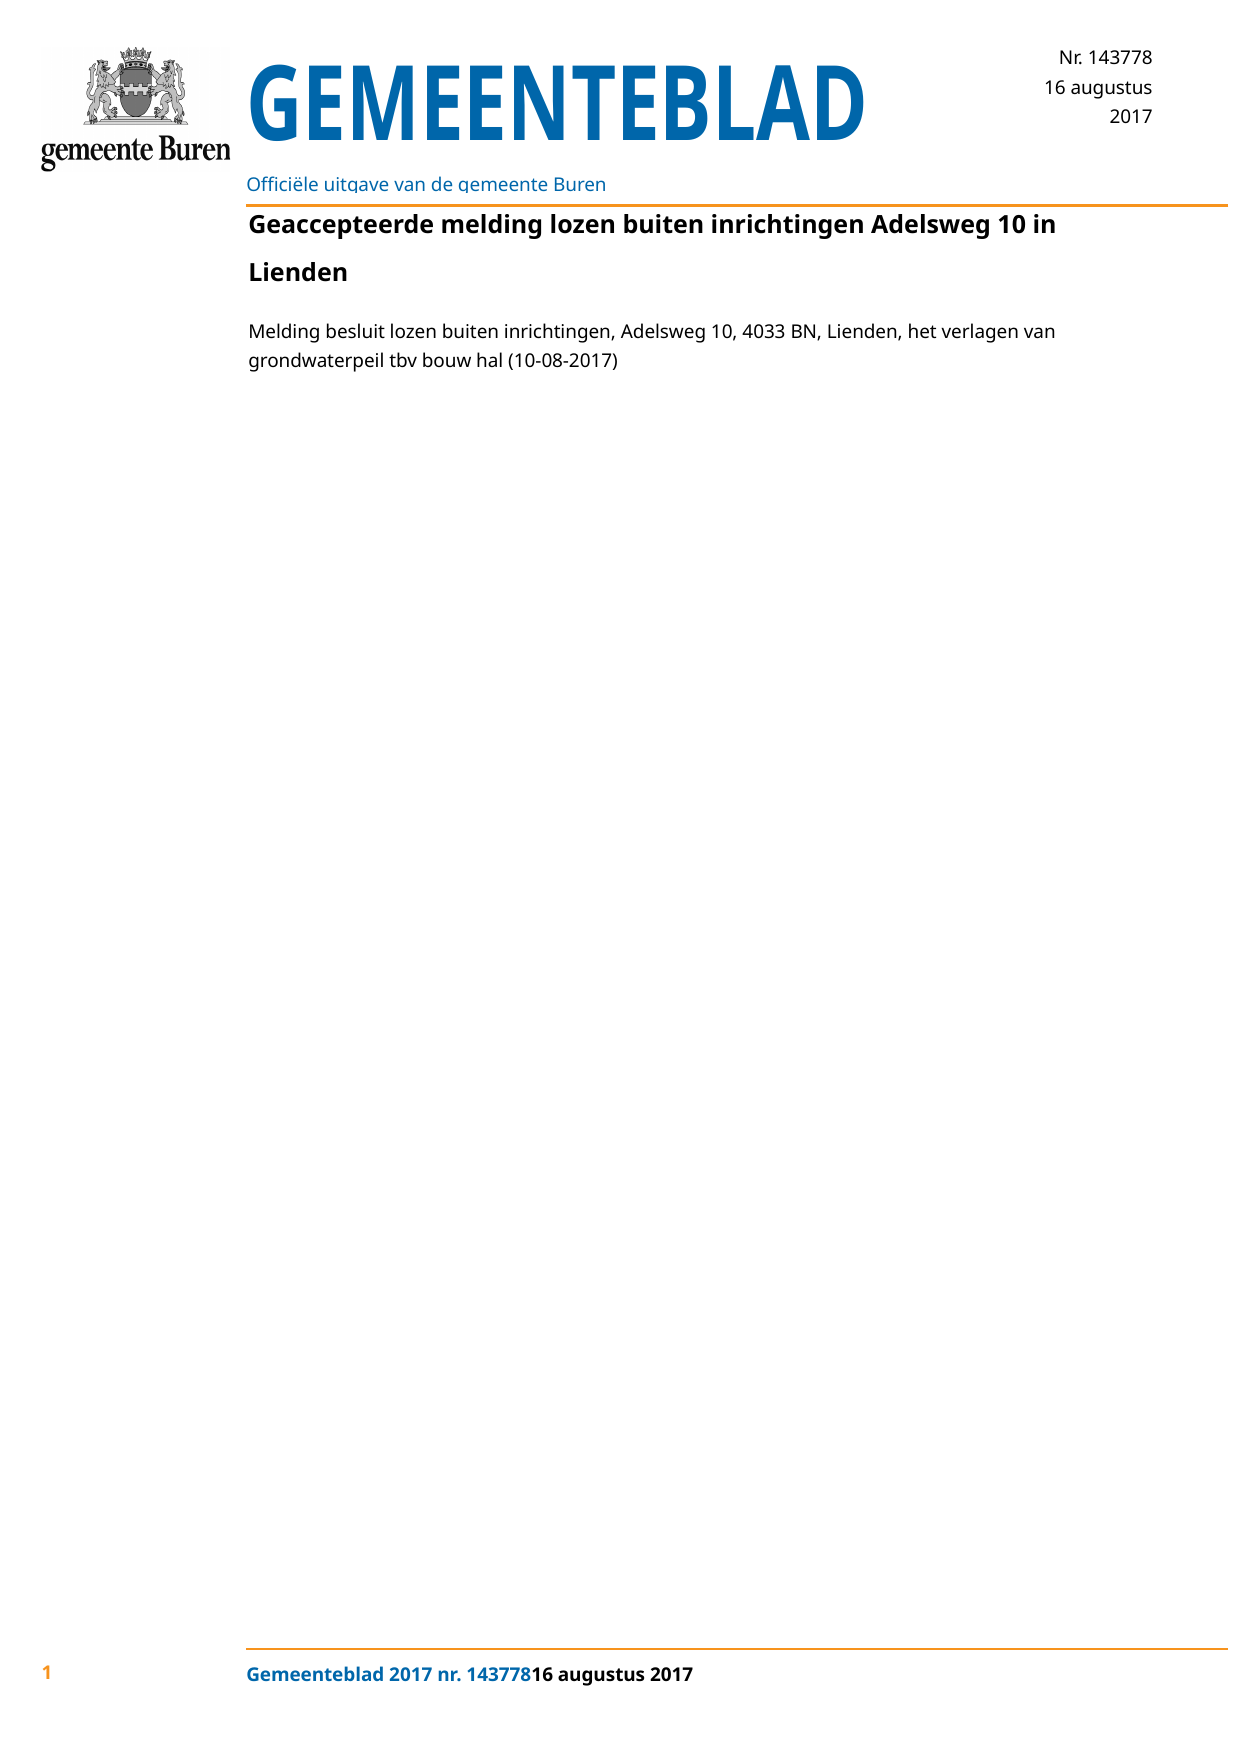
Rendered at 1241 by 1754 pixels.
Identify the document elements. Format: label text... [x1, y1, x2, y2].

picture [41, 47, 231, 172]
text Geaccepteerde melding lozen buiten inrichtingen Adelsweg 10 in Lienden [248, 207, 1152, 288]
text Melding besluit lozen buiten inrichtingen, Adelsweg 10, 4033 BN, Lienden, het verlagen van grondwaterpeil tbv bouw hal (10-08-2017) [248, 318, 1152, 373]
